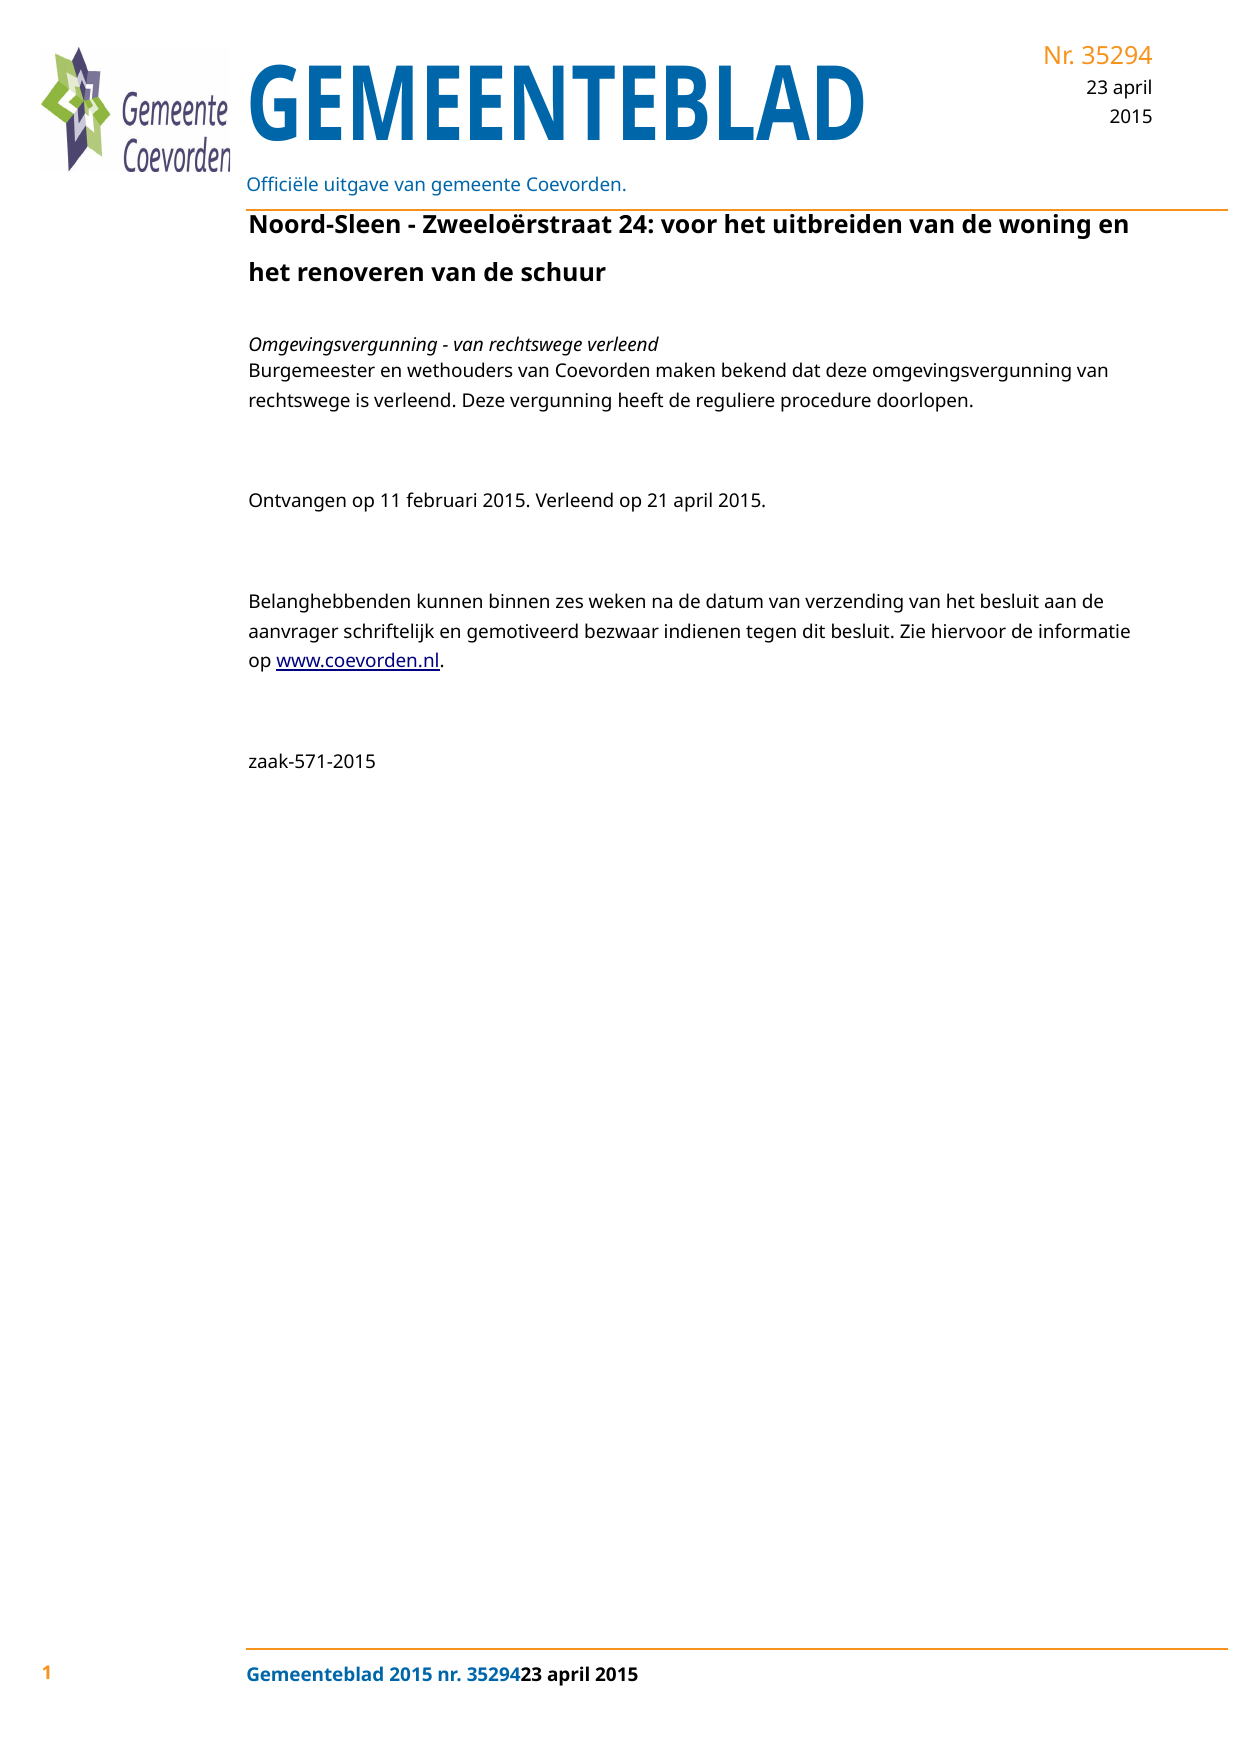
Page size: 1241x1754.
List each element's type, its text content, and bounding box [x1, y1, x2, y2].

text Noord-Sleen - Zweeloërstraat 24: voor het uitbreiden van de woning en het renoveren van de schuur [248, 211, 1152, 288]
text Omgevingsvergunning - van rechtswege verleend [248, 331, 1152, 357]
text Burgemeester en wethouders van Coevorden maken bekend dat deze omgevingsvergunning van rechtswege is verleend. Deze vergunning heeft de reguliere procedure doorlopen. [248, 357, 1152, 412]
text Ontvangen op 11 februari 2015. Verleend op 21 april 2015. [248, 488, 1152, 513]
picture [41, 47, 231, 172]
text Belanghebbenden kunnen binnen zes weken na de datum van verzending van het besluit aan de aanvrager schriftelijk en gemotiveerd bezwaar indienen tegen dit besluit. Zie hiervoor de informatie op www.coevorden.nl. [248, 588, 1152, 673]
text zaak-571-2015 [248, 748, 1152, 774]
